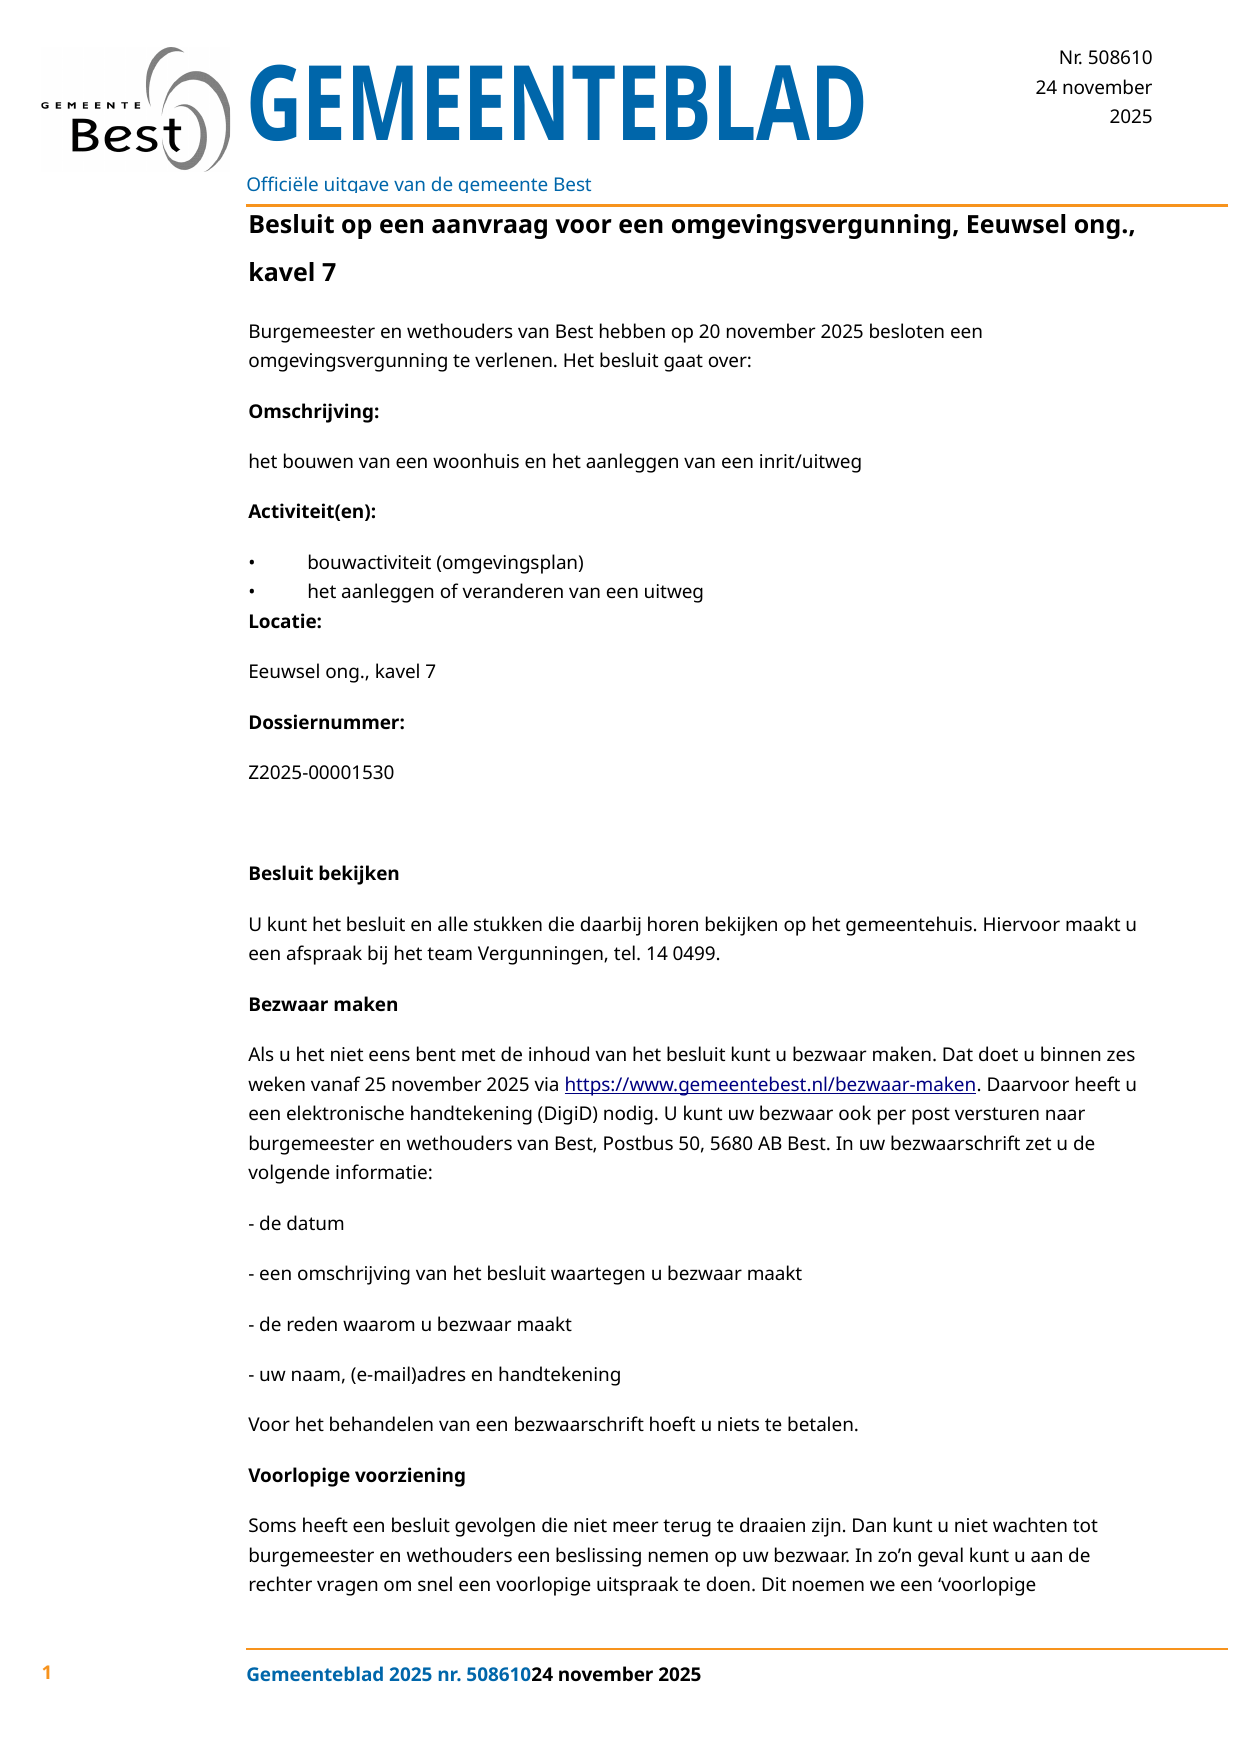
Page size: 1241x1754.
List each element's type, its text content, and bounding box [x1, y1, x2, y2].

text - een omschrijving van het besluit waartegen u bezwaar maakt [248, 1260, 1152, 1286]
text Bezwaar maken [248, 991, 1152, 1017]
text - de reden waarom u bezwaar maakt [248, 1311, 1152, 1337]
list bouwactiviteit (omgevingsplan) [248, 549, 1152, 575]
text Voorlopige voorziening [248, 1462, 1152, 1488]
text Besluit op een aanvraag voor een omgevingsvergunning, Eeuwsel ong., kavel 7 [248, 207, 1152, 288]
list het aanleggen of veranderen van een uitweg [248, 579, 1152, 604]
text U kunt het besluit en alle stukken die daarbij horen bekijken op het gemeentehuis. Hiervoor maakt u een afspraak bij het team Vergunningen, tel. 14 0499. [248, 911, 1152, 966]
picture [41, 47, 231, 172]
text Besluit bekijken [248, 860, 1152, 886]
text - uw naam, (e-mail)adres en handtekening [248, 1361, 1152, 1387]
text Locatie: [248, 608, 1152, 634]
text Eeuwsel ong., kavel 7 [248, 659, 1152, 684]
text Soms heeft een besluit gevolgen die niet meer terug te draaien zijn. Dan kunt u niet wachten tot burgemeester en wethouders een beslissing nemen op uw bezwaar. In zo’n geval kunt u aan de rechter vragen om snel een voorlopige uitspraak te doen. Dit noemen we een ‘voorlopige [248, 1512, 1152, 1597]
text Z2025-00001530 [248, 759, 1152, 785]
text het bouwen van een woonhuis en het aanleggen van een inrit/uitweg [248, 448, 1152, 474]
text Omschrijving: [248, 398, 1152, 424]
text Dossiernummer: [248, 709, 1152, 735]
text Als u het niet eens bent met de inhoud van het besluit kunt u bezwaar maken. Dat doet u binnen zes weken vanaf 25 november 2025 via https://www.gemeentebest.nl/bezwaar-maken. Daarvoor heeft u een elektronische handtekening (DigiD) nodig. U kunt uw bezwaar ook per post versturen naar burgemeester en wethouders van Best, Postbus 50, 5680 AB Best. In uw bezwaarschrift zet u de volgende informatie: [248, 1041, 1152, 1185]
text Voor het behandelen van een bezwaarschrift hoeft u niets te betalen. [248, 1412, 1152, 1437]
text - de datum [248, 1210, 1152, 1236]
text Activiteit(en): [248, 499, 1152, 524]
text Burgemeester en wethouders van Best hebben op 20 november 2025 besloten een omgevingsvergunning te verlenen. Het besluit gaat over: [248, 318, 1152, 373]
